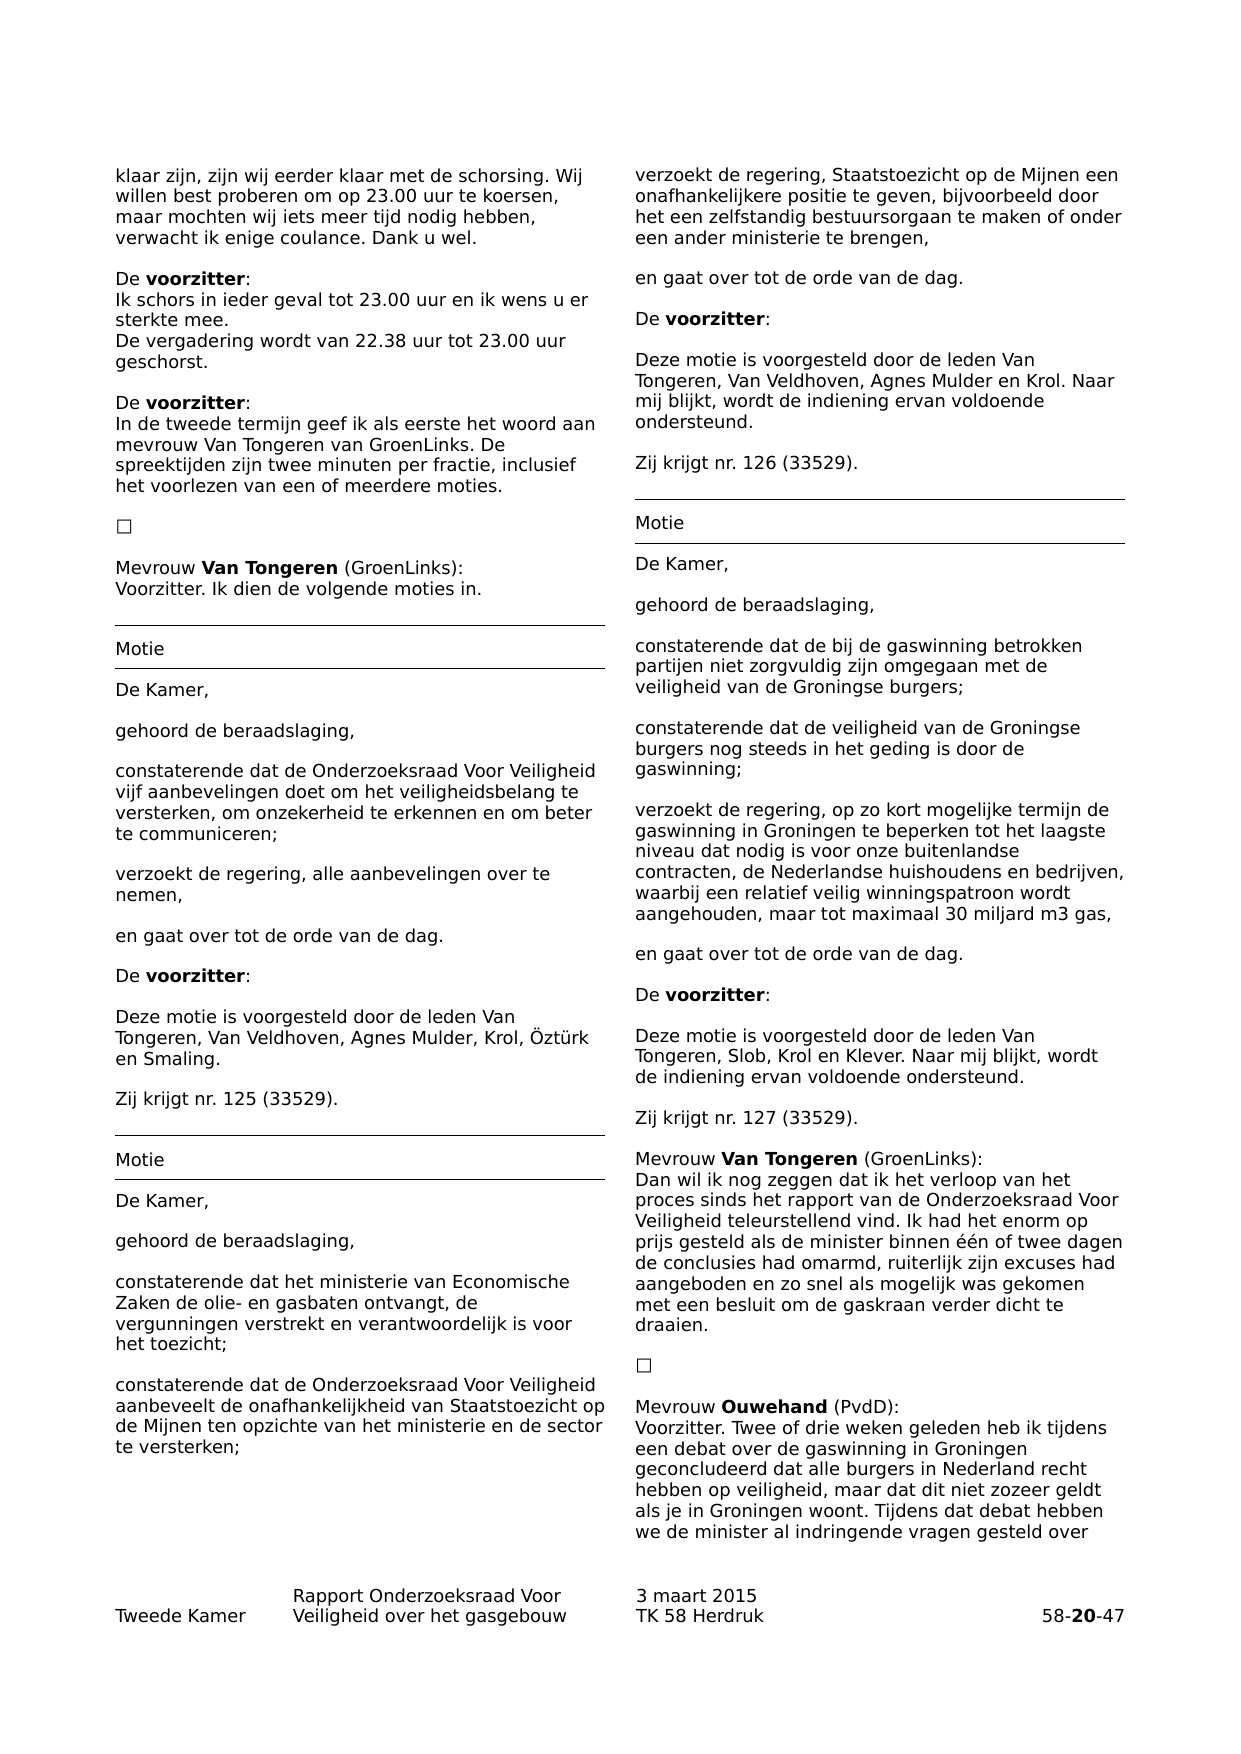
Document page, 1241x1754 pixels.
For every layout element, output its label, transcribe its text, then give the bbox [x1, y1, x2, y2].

text Zij krijgt nr. 125 (33529). [115, 1089, 605, 1110]
text constaterende dat het ministerie van Economische Zaken de olie- en gasbaten ontvangt, de vergunningen verstrekt en verantwoordelijk is voor het toezicht; [115, 1272, 605, 1355]
text en gaat over tot de orde van de dag. [635, 268, 1125, 289]
text De vergadering wordt van 22.38 uur tot 23.00 uur geschorst. [115, 331, 605, 373]
text De Kamer, [115, 1191, 605, 1211]
text In de tweede termijn geef ik als eerste het woord aan mevrouw Van Tongeren van GroenLinks. De spreektijden zijn twee minuten per fractie, inclusief het voorlezen van een of meerdere moties. [115, 413, 605, 497]
text constaterende dat de Onderzoeksraad Voor Veiligheid aanbeveelt de onafhankelijkheid van Staatstoezicht op de Mijnen ten opzichte van het ministerie en de sector te versterken; [115, 1375, 605, 1458]
text verzoekt de regering, op zo kort mogelijke termijn de gaswinning in Groningen te beperken tot het laagste niveau dat nodig is voor onze buitenlandse contracten, de Nederlandse huishoudens en bedrijven, waarbij een relatief veilig winningspatroon wordt aangehouden, maar tot maximaal 30 miljard m3 gas, [635, 800, 1125, 924]
text Mevrouw Van Tongeren (GroenLinks): [115, 557, 605, 578]
text gehoord de beraadslaging, [115, 720, 605, 741]
text De voorzitter: [115, 393, 605, 413]
text Ik schors in ieder geval tot 23.00 uur en ik wens u er sterkte mee. [115, 289, 605, 331]
text Motie [115, 1150, 605, 1171]
text gehoord de beraadslaging, [635, 595, 1125, 615]
text constaterende dat de veiligheid van de Groningse burgers nog steeds in het geding is door de gaswinning; [635, 718, 1125, 780]
text constaterende dat de bij de gaswinning betrokken partijen niet zorgvuldig zijn omgegaan met de veiligheid van de Groningse burgers; [635, 635, 1125, 698]
text Motie [115, 639, 605, 660]
text ⬜ [635, 1356, 1125, 1377]
text Deze motie is voorgesteld door de leden Van Tongeren, Slob, Krol en Klever. Naar mij blijkt, wordt de indiening ervan voldoende ondersteund. [635, 1026, 1125, 1088]
text De voorzitter: [635, 985, 1125, 1006]
text Dan wil ik nog zeggen dat ik het verloop van het proces sinds het rapport van de Onderzoeksraad Voor Veiligheid teleurstellend vind. Ik had het enorm op prijs gesteld als de minister binnen één of twee dagen de conclusies had omarmd, ruiterlijk zijn excuses had aangeboden en zo snel als mogelijk was gekomen met een besluit om de gaskraan verder dicht te draaien. [635, 1169, 1125, 1336]
text De voorzitter: [115, 966, 605, 987]
text Deze motie is voorgesteld door de leden Van Tongeren, Van Veldhoven, Agnes Mulder en Krol. Naar mij blijkt, wordt de indiening ervan voldoende ondersteund. [635, 350, 1125, 433]
text De voorzitter: [635, 309, 1125, 330]
text De Kamer, [115, 680, 605, 700]
text constaterende dat de Onderzoeksraad Voor Veiligheid vijf aanbevelingen doet om het veiligheidsbelang te versterken, om onzekerheid te erkennen en om beter te communiceren; [115, 761, 605, 844]
text Motie [635, 513, 1125, 534]
text Deze motie is voorgesteld door de leden Van Tongeren, Van Veldhoven, Agnes Mulder, Krol, Öztürk en Smaling. [115, 1007, 605, 1069]
text Voorzitter. Twee of drie weken geleden heb ik tijdens een debat over de gaswinning in Groningen geconcludeerd dat alle burgers in Nederland recht hebben op veiligheid, maar dat dit niet zozeer geldt als je in Groningen woont. Tijdens dat debat hebben we de minister al indringende vragen gesteld over [635, 1417, 1125, 1542]
text verzoekt de regering, alle aanbevelingen over te nemen, [115, 864, 605, 906]
text De Kamer, [635, 554, 1125, 575]
text De voorzitter: [115, 269, 605, 289]
text en gaat over tot de orde van de dag. [115, 926, 605, 946]
text Voorzitter. Ik dien de volgende moties in. [115, 578, 605, 599]
text Zij krijgt nr. 127 (33529). [635, 1108, 1125, 1128]
text gehoord de beraadslaging, [115, 1231, 605, 1252]
text klaar zijn, zijn wij eerder klaar met de schorsing. Wij willen best proberen om op 23.00 uur te koersen, maar mochten wij iets meer tijd nodig hebben, verwacht ik enige coulance. Dank u wel. [115, 165, 605, 249]
text en gaat over tot de orde van de dag. [635, 944, 1125, 965]
text Mevrouw Ouwehand (PvdD): [635, 1397, 1125, 1417]
text Zij krijgt nr. 126 (33529). [635, 453, 1125, 473]
text verzoekt de regering, Staatstoezicht op de Mijnen een onafhankelijkere positie te geven, bijvoorbeeld door het een zelfstandig bestuursorgaan te maken of onder een ander ministerie te brengen, [635, 165, 1125, 248]
text ⬜ [115, 517, 605, 537]
text Mevrouw Van Tongeren (GroenLinks): [635, 1148, 1125, 1169]
